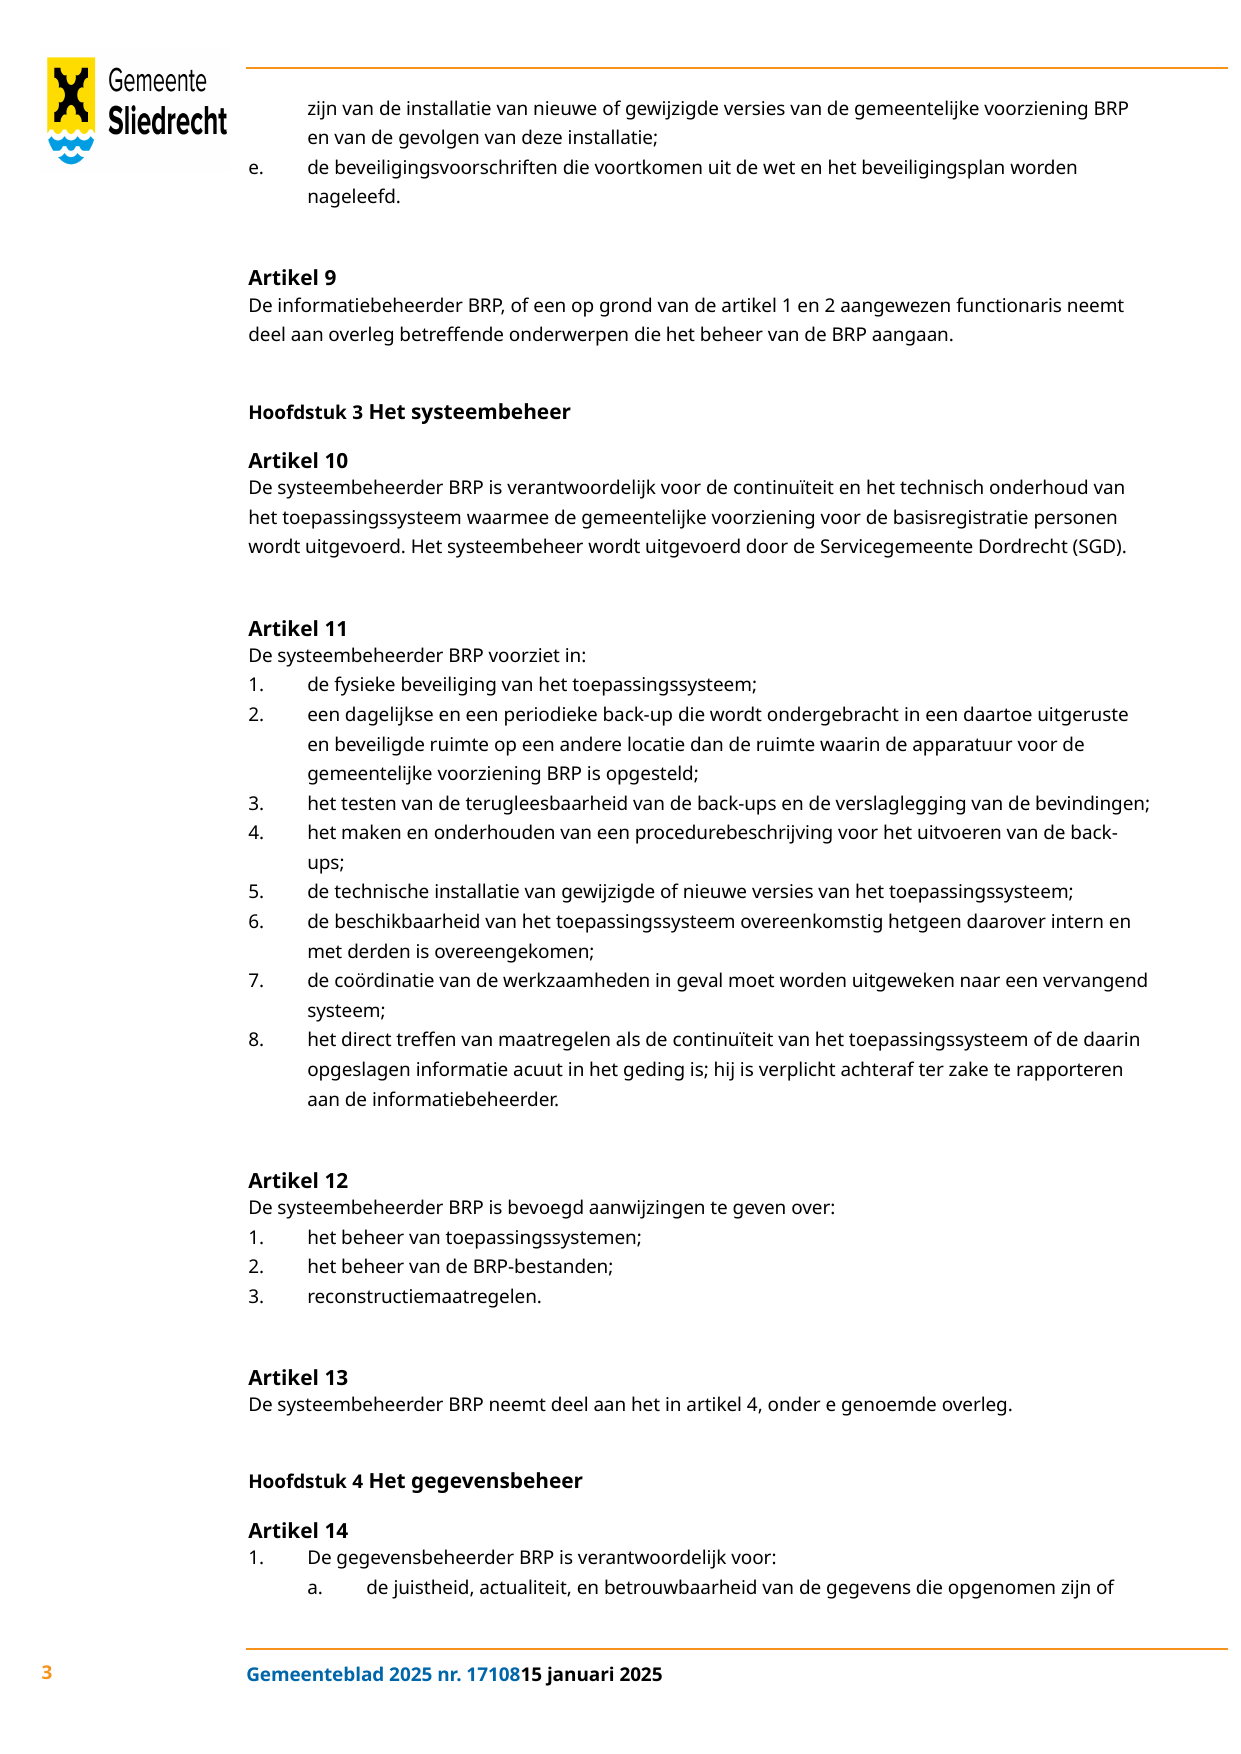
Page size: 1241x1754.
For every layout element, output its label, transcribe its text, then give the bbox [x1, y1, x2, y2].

list reconstructiemaatregelen. [248, 1283, 1152, 1309]
text Artikel 14 [248, 1516, 1152, 1544]
list het testen van de terugleesbaarheid van de back-ups en de verslaglegging van de bevindingen; [248, 790, 1152, 816]
text Artikel 9 [248, 263, 1152, 292]
list de technische installatie van gewijzigde of nieuwe versies van het toepassingssysteem; [248, 879, 1152, 904]
text Artikel 12 [248, 1166, 1152, 1194]
list het beheer van de BRP-bestanden; [248, 1253, 1152, 1279]
text Artikel 10 [248, 446, 1152, 474]
list zijn van de installatie van nieuwe of gewijzigde versies van de gemeentelijke voorziening BRP en van de gevolgen van deze installatie; [248, 95, 1152, 150]
list het beheer van toepassingssystemen; [248, 1224, 1152, 1249]
list een dagelijkse en een periodieke back-up die wordt ondergebracht in een daartoe uitgeruste en beveiligde ruimte op een andere locatie dan de ruimte waarin de apparatuur voor de gemeentelijke voorziening BRP is opgesteld; [248, 701, 1152, 786]
text De informatiebeheerder BRP, of een op grond van de artikel 1 en 2 aangewezen functionaris neemt deel aan overleg betreffende onderwerpen die het beheer van de BRP aangaan. [248, 292, 1152, 347]
list de juistheid, actualiteit, en betrouwbaarheid van de gegevens die opgenomen zijn of [307, 1574, 1152, 1600]
list de beveiligingsvoorschriften die voortkomen uit de wet en het beveiligingsplan worden nageleefd. [248, 154, 1152, 209]
text Artikel 11 [248, 614, 1152, 642]
text De systeembeheerder BRP neemt deel aan het in artikel 4, onder e genoemde overleg. [248, 1391, 1152, 1417]
list De gegevensbeheerder BRP is verantwoordelijk voor: [248, 1544, 1152, 1570]
text De systeembeheerder BRP voorziet in: [248, 642, 1152, 668]
text De systeembeheerder BRP is bevoegd aanwijzingen te geven over: [248, 1194, 1152, 1220]
list de fysieke beveiliging van het toepassingssysteem; [248, 672, 1152, 697]
list de beschikbaarheid van het toepassingssysteem overeenkomstig hetgeen daarover intern en met derden is overeengekomen; [248, 908, 1152, 964]
list het maken en onderhouden van een procedurebeschrijving voor het uitvoeren van de back-ups; [248, 819, 1152, 875]
list het direct treffen van maatregelen als de continuïteit van het toepassingssysteem of de daarin opgeslagen informatie acuut in het geding is; hij is verplicht achteraf ter zake te rapporteren aan de informatiebeheerder. [248, 1027, 1152, 1112]
picture [41, 47, 231, 172]
text De systeembeheerder BRP is verantwoordelijk voor de continuïteit en het technisch onderhoud van het toepassingssysteem waarmee de gemeentelijke voorziening voor de basisregistratie personen wordt uitgevoerd. Het systeembeheer wordt uitgevoerd door de Servicegemeente Dordrecht (SGD). [248, 474, 1152, 559]
text Artikel 13 [248, 1363, 1152, 1391]
list de coördinatie van de werkzaamheden in geval moet worden uitgeweken naar een vervangend systeem; [248, 967, 1152, 1023]
text Hoofdstuk 4 Het gegevensbeheer [248, 1467, 1152, 1495]
text Hoofdstuk 3 Het systeembeheer [248, 397, 1152, 425]
